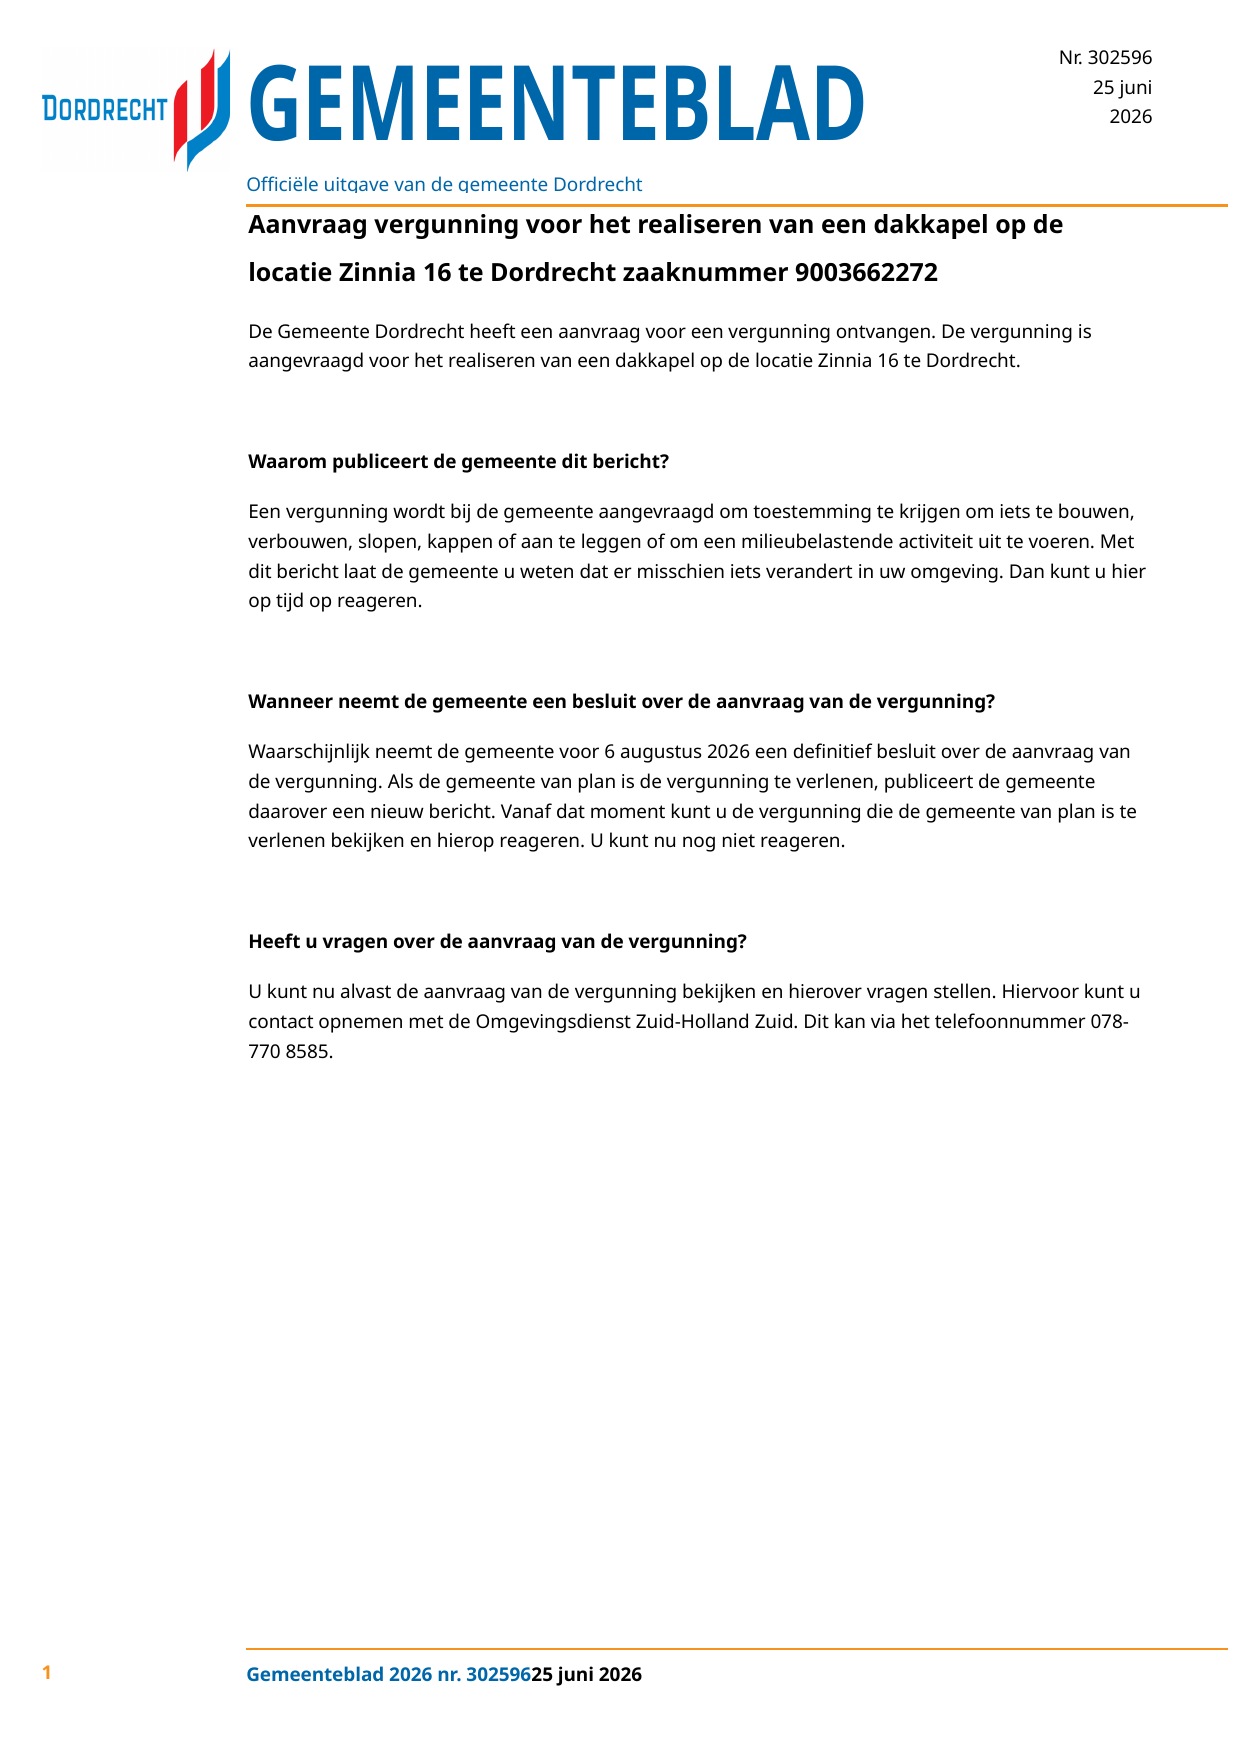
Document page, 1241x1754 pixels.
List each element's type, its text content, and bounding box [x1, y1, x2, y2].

text Een vergunning wordt bij de gemeente aangevraagd om toestemming te krijgen om iets te bouwen, verbouwen, slopen, kappen of aan te leggen of om een milieubelastende activiteit uit te voeren. Met dit bericht laat de gemeente u weten dat er misschien iets verandert in uw omgeving. Dan kunt u hier op tijd op reageren. [248, 499, 1152, 613]
text Aanvraag vergunning voor het realiseren van een dakkapel op de locatie Zinnia 16 te Dordrecht zaaknummer 9003662272 [248, 207, 1152, 288]
text Waarom publiceert de gemeente dit bericht? [248, 448, 1152, 474]
picture [41, 47, 231, 172]
text Waarschijnlijk neemt de gemeente voor 6 augustus 2026 een definitief besluit over de aanvraag van de vergunning. Als de gemeente van plan is de vergunning te verlenen, publiceert de gemeente daarover een nieuw bericht. Vanaf dat moment kunt u de vergunning die de gemeente van plan is te verlenen bekijken en hierop reageren. U kunt nu nog niet reageren. [248, 739, 1152, 853]
text De Gemeente Dordrecht heeft een aanvraag voor een vergunning ontvangen. De vergunning is aangevraagd voor het realiseren van een dakkapel op de locatie Zinnia 16 te Dordrecht. [248, 318, 1152, 373]
text Wanneer neemt de gemeente een besluit over de aanvraag van de vergunning? [248, 688, 1152, 714]
text U kunt nu alvast de aanvraag van de vergunning bekijken en hierover vragen stellen. Hiervoor kunt u contact opnemen met de Omgevingsdienst Zuid-Holland Zuid. Dit kan via het telefoonnummer 078-770 8585. [248, 979, 1152, 1064]
text Heeft u vragen over de aanvraag van de vergunning? [248, 928, 1152, 954]
